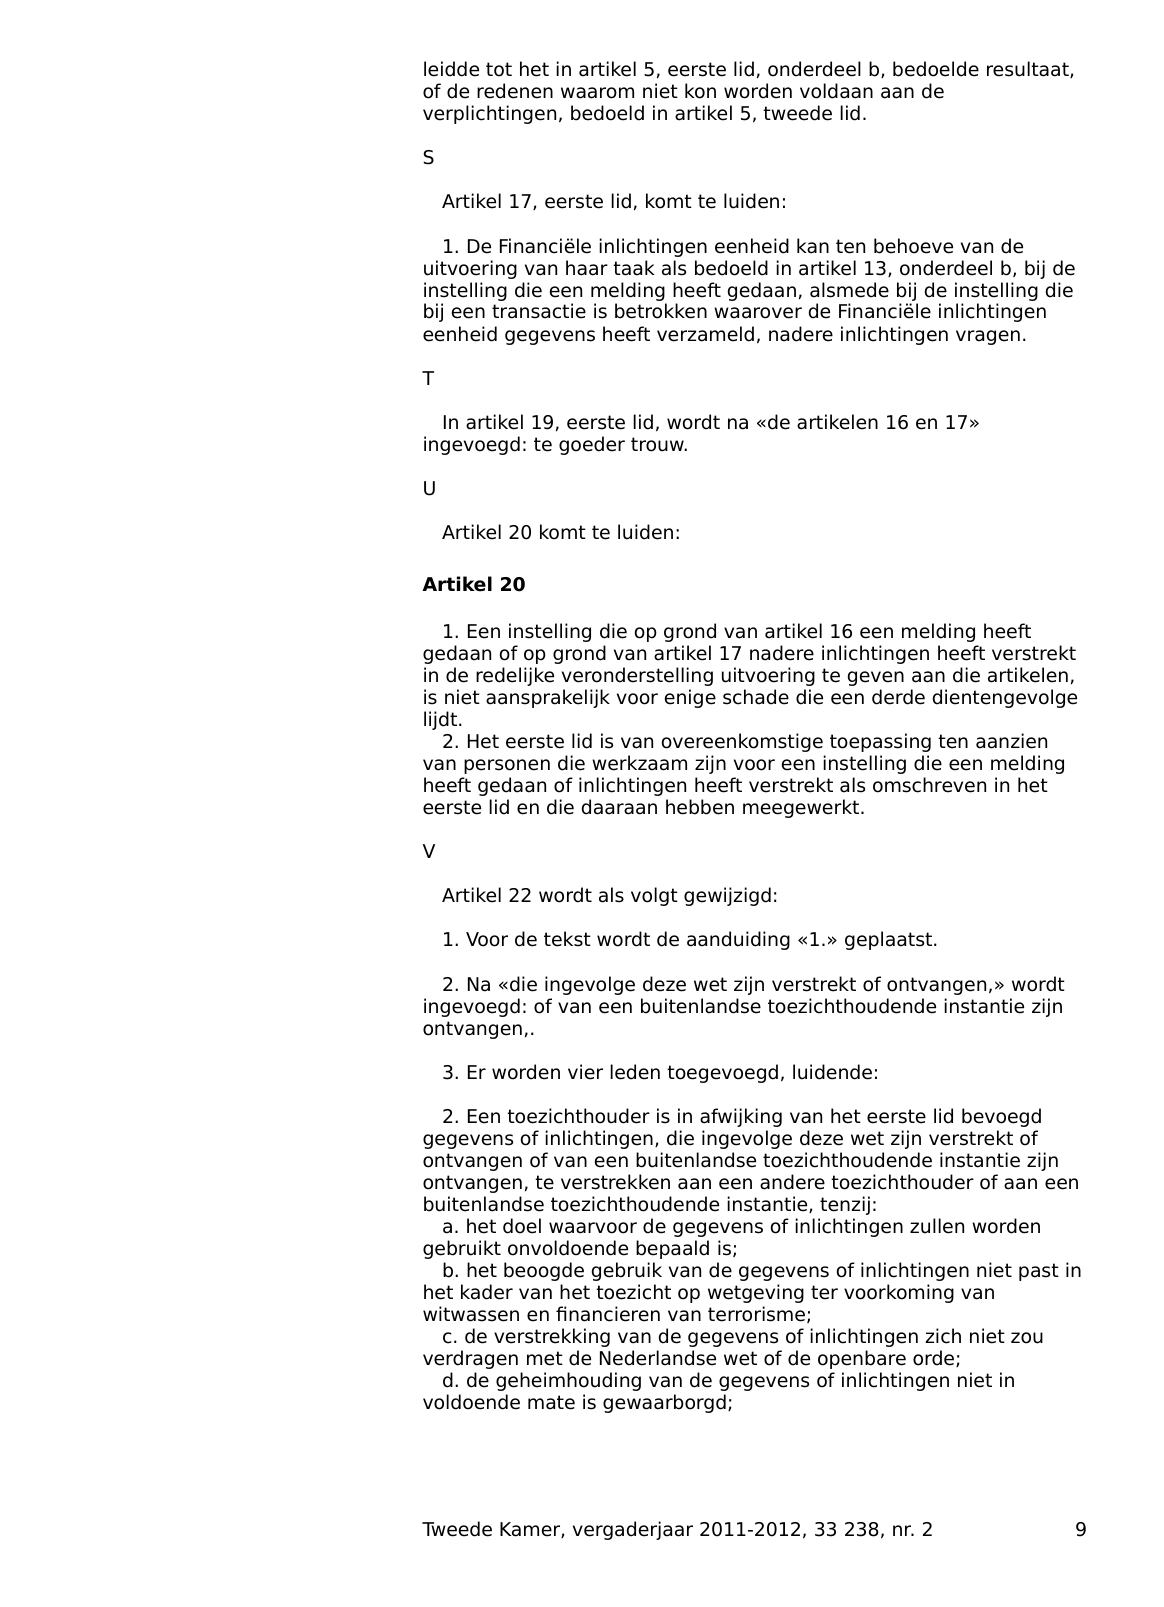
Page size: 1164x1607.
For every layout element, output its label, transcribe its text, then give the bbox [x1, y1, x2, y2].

text d. de geheimhouding van de gegevens of inlichtingen niet in voldoende mate is gewaarborgd; [422, 1369, 1087, 1413]
text 2. Na «die ingevolge deze wet zijn verstrekt of ontvangen,» wordt ingevoegd: of van een buitenlandse toezichthoudende instantie zijn ontvangen,. [422, 973, 1087, 1039]
subtitle Artikel 20 [422, 574, 1087, 596]
text 1. Voor de tekst wordt de aanduiding «1.» geplaatst. [422, 929, 1087, 951]
text b. het beoogde gebruik van de gegevens of inlichtingen niet past in het kader van het toezicht op wetgeving ter voorkoming van witwassen en financieren van terrorisme; [422, 1260, 1087, 1326]
text c. de verstrekking van de gegevens of inlichtingen zich niet zou verdragen met de Nederlandse wet of de openbare orde; [422, 1326, 1087, 1369]
text Artikel 17, eerste lid, komt te luiden: [422, 191, 1087, 213]
text 2. Een toezichthouder is in afwijking van het eerste lid bevoegd gegevens of inlichtingen, die ingevolge deze wet zijn verstrekt of ontvangen of van een buitenlandse toezichthoudende instantie zijn ontvangen, te verstrekken aan een andere toezichthouder of aan een buitenlandse toezichthoudende instantie, tenzij: [422, 1106, 1087, 1216]
text 2. Het eerste lid is van overeenkomstige toepassing ten aanzien van personen die werkzaam zijn voor een instelling die een melding heeft gedaan of inlichtingen heeft verstrekt als omschreven in het eerste lid en die daaraan hebben meegewerkt. [422, 731, 1087, 819]
text 3. Er worden vier leden toegevoegd, luidende: [422, 1062, 1087, 1084]
text a. het doel waarvoor de gegevens of inlichtingen zullen worden gebruikt onvoldoende bepaald is; [422, 1216, 1087, 1260]
text S [422, 147, 1087, 169]
text In artikel 19, eerste lid, wordt na «de artikelen 16 en 17» ingevoegd: te goeder trouw. [422, 412, 1087, 456]
text 1. Een instelling die op grond van artikel 16 een melding heeft gedaan of op grond van artikel 17 nadere inlichtingen heeft verstrekt in de redelijke veronderstelling uitvoering te geven aan die artikelen, is niet aansprakelijk voor enige schade die een derde dientengevolge lijdt. [422, 621, 1087, 731]
text V [422, 841, 1087, 863]
text T [422, 368, 1087, 389]
text Artikel 20 komt te luiden: [422, 522, 1087, 544]
text 1. De Financiële inlichtingen eenheid kan ten behoeve van de uitvoering van haar taak als bedoeld in artikel 13, onderdeel b, bij de instelling die een melding heeft gedaan, alsmede bij de instelling die bij een transactie is betrokken waarover de Financiële inlichtingen eenheid gegevens heeft verzameld, nadere inlichtingen vragen. [422, 236, 1087, 345]
text leidde tot het in artikel 5, eerste lid, onderdeel b, bedoelde resultaat, of de redenen waarom niet kon worden voldaan aan de verplichtingen, bedoeld in artikel 5, tweede lid. [422, 59, 1087, 125]
text Artikel 22 wordt als volgt gewijzigd: [422, 885, 1087, 907]
text U [422, 478, 1087, 500]
